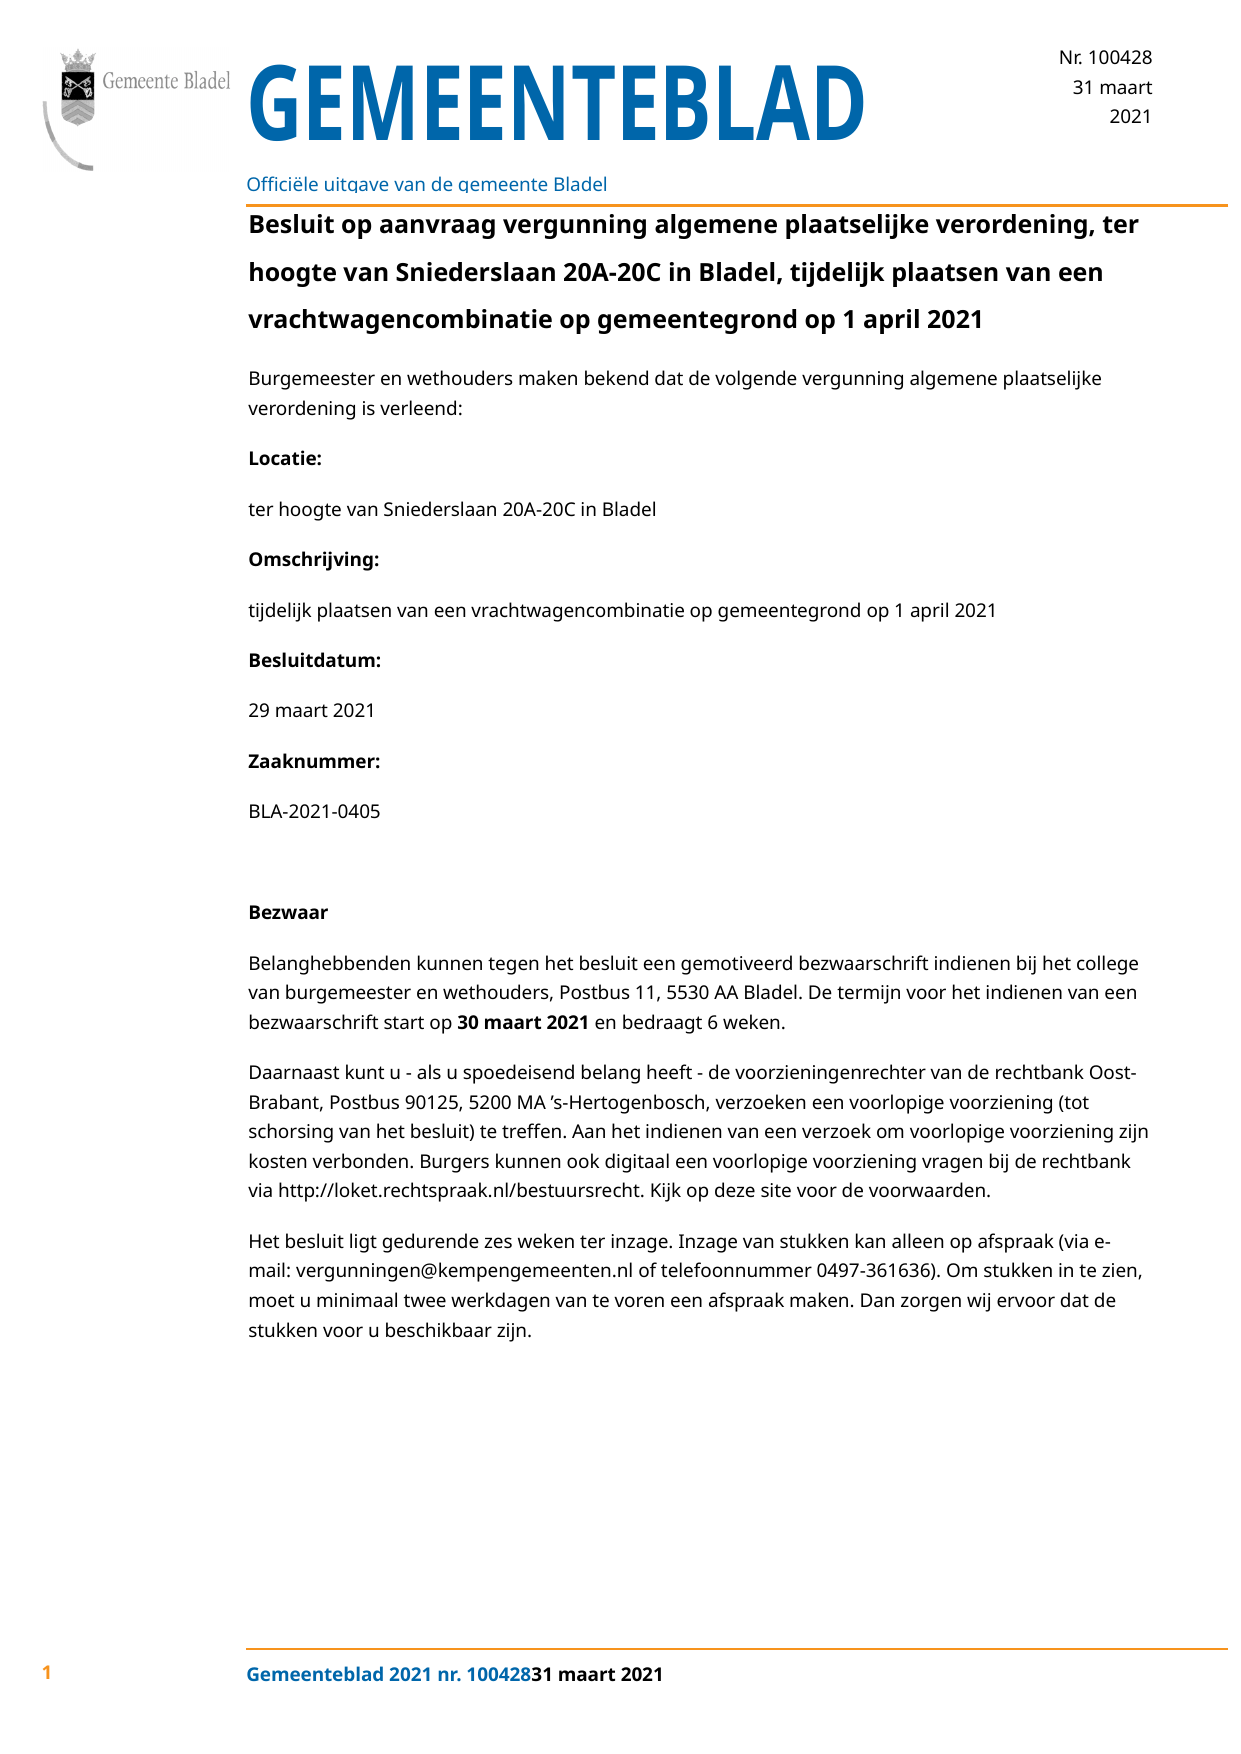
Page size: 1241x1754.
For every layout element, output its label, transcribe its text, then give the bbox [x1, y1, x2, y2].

text Besluitdatum: [248, 647, 1152, 673]
text Zaaknummer: [248, 748, 1152, 774]
text tijdelijk plaatsen van een vrachtwagencombinatie op gemeentegrond op 1 april 2021 [248, 597, 1152, 622]
text Het besluit ligt gedurende zes weken ter inzage. Inzage van stukken kan alleen op afspraak (via e-mail: vergunningen@kempengemeenten.nl of telefoonnummer 0497-361636). Om stukken in te zien, moet u minimaal twee werkdagen van te voren een afspraak maken. Dan zorgen wij ervoor dat de stukken voor u beschikbaar zijn. [248, 1228, 1152, 1342]
text Daarnaast kunt u - als u spoedeisend belang heeft - de voorzieningenrechter van de rechtbank Oost-Brabant, Postbus 90125, 5200 MA ’s-Hertogenbosch, verzoeken een voorlopige voorziening (tot schorsing van het besluit) te treffen. Aan het indienen van een verzoek om voorlopige voorziening zijn kosten verbonden. Burgers kunnen ook digitaal een voorlopige voorziening vragen bij de rechtbank via http://loket.rechtspraak.nl/bestuursrecht. Kijk op deze site voor de voorwaarden. [248, 1059, 1152, 1203]
text Bezwaar [248, 899, 1152, 925]
text Belanghebbenden kunnen tegen het besluit een gemotiveerd bezwaarschrift indienen bij het college van burgemeester en wethouders, Postbus 11, 5530 AA Bladel. De termijn voor het indienen van een bezwaarschrift start op 30 maart 2021 en bedraagt 6 weken. [248, 950, 1152, 1034]
text Omschrijving: [248, 546, 1152, 572]
text ter hoogte van Sniederslaan 20A-20C in Bladel [248, 496, 1152, 522]
text 29 maart 2021 [248, 698, 1152, 723]
text Burgemeester en wethouders maken bekend dat de volgende vergunning algemene plaatselijke verordening is verleend: [248, 366, 1152, 421]
text BLA-2021-0405 [248, 798, 1152, 824]
text Locatie: [248, 446, 1152, 471]
text Besluit op aanvraag vergunning algemene plaatselijke verordening, ter hoogte van Sniederslaan 20A-20C in Bladel, tijdelijk plaatsen van een vrachtwagencombinatie op gemeentegrond op 1 april 2021 [248, 207, 1152, 336]
picture [41, 47, 231, 172]
